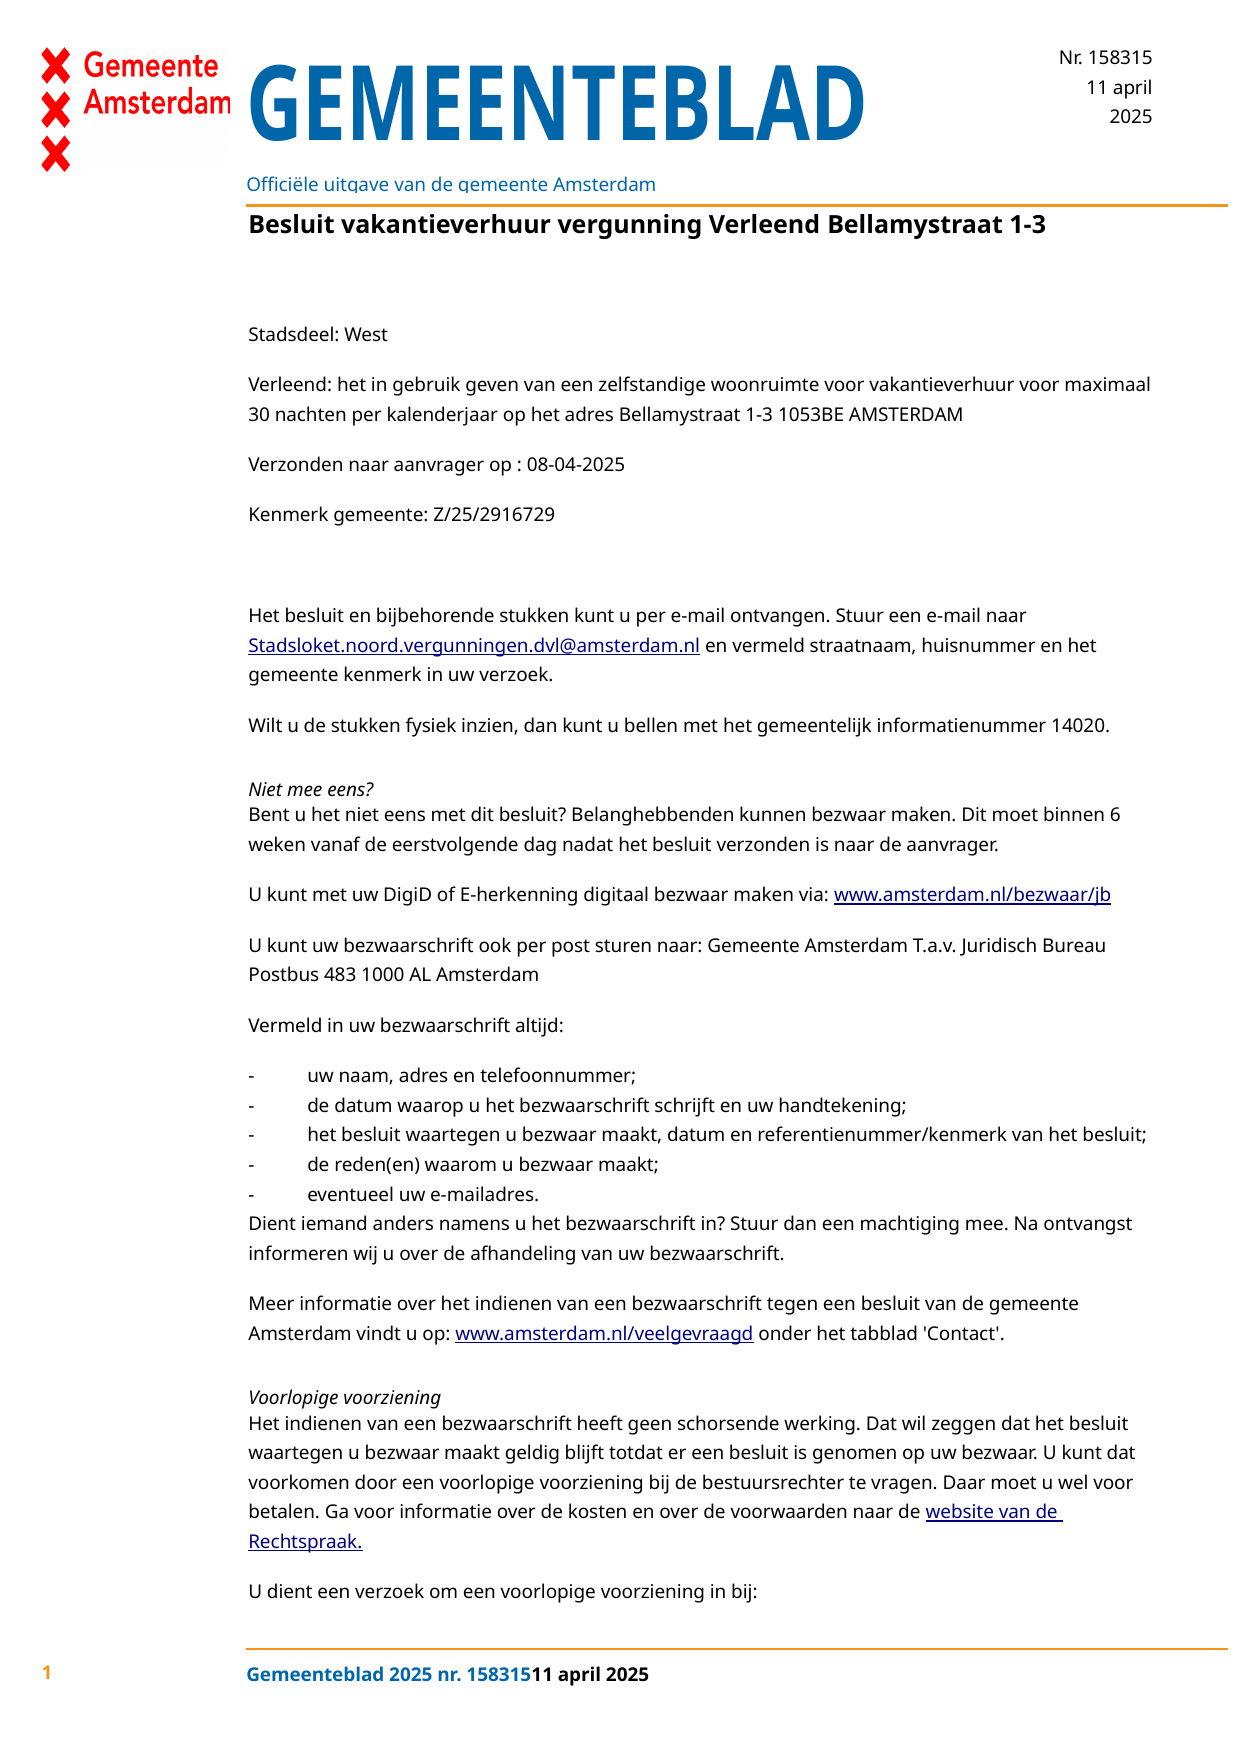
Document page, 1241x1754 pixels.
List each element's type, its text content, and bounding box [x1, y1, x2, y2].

text Vermeld in uw bezwaarschrift altijd: [248, 1012, 1152, 1038]
text Bent u het niet eens met dit besluit? Belanghebbenden kunnen bezwaar maken. Dit moet binnen 6 weken vanaf de eerstvolgende dag nadat het besluit verzonden is naar de aanvrager. [248, 802, 1152, 857]
text U kunt uw bezwaarschrift ook per post sturen naar: Gemeente Amsterdam T.a.v. Juridisch Bureau Postbus 483 1000 AL Amsterdam [248, 932, 1152, 987]
text Het indienen van een bezwaarschrift heeft geen schorsende werking. Dat wil zeggen dat het besluit waartegen u bezwaar maakt geldig blijft totdat er een besluit is genomen op uw bezwaar. U kunt dat voorkomen door een voorlopige voorziening bij de bestuursrechter te vragen. Daar moet u wel voor betalen. Ga voor informatie over de kosten en over de voorwaarden naar de website van de Rechtspraak. [248, 1410, 1152, 1554]
picture [41, 47, 231, 172]
text Niet mee eens? [248, 776, 1152, 802]
text Verleend: het in gebruik geven van een zelfstandige woonruimte voor vakantieverhuur voor maximaal 30 nachten per kalenderjaar op het adres Bellamystraat 1-3 1053BE AMSTERDAM [248, 371, 1152, 426]
text U kunt met uw DigiD of E-herkenning digitaal bezwaar maken via: www.amsterdam.nl/bezwaar/jb [248, 882, 1152, 907]
text Besluit vakantieverhuur vergunning Verleend Bellamystraat 1-3 [248, 207, 1152, 241]
list eventueel uw e-mailadres. [248, 1181, 1152, 1207]
text Dient iemand anders namens u het bezwaarschrift in? Stuur dan een machtiging mee. Na ontvangst informeren wij u over de afhandeling van uw bezwaarschrift. [248, 1210, 1152, 1266]
list uw naam, adres en telefoonnummer; [248, 1062, 1152, 1088]
text Verzonden naar aanvrager op : 08-04-2025 [248, 451, 1152, 477]
text Wilt u de stukken fysiek inzien, dan kunt u bellen met het gemeentelijk informatienummer 14020. [248, 712, 1152, 738]
text U dient een verzoek om een voorlopige voorziening in bij: [248, 1578, 1152, 1604]
text Het besluit en bijbehorende stukken kunt u per e-mail ontvangen. Stuur een e-mail naar Stadsloket.noord.vergunningen.dvl@amsterdam.nl en vermeld straatnaam, huisnummer en het gemeente kenmerk in uw verzoek. [248, 602, 1152, 687]
text Voorlopige voorziening [248, 1384, 1152, 1410]
text Meer informatie over het indienen van een bezwaarschrift tegen een besluit van de gemeente Amsterdam vindt u op: www.amsterdam.nl/veelgevraagd onder het tabblad 'Contact'. [248, 1290, 1152, 1346]
list de datum waarop u het bezwaarschrift schrijft en uw handtekening; [248, 1092, 1152, 1118]
text Stadsdeel: West [248, 321, 1152, 346]
list de reden(en) waarom u bezwaar maakt; [248, 1151, 1152, 1177]
list het besluit waartegen u bezwaar maakt, datum en referentienummer/kenmerk van het besluit; [248, 1122, 1152, 1147]
text Kenmerk gemeente: Z/25/2916729 [248, 502, 1152, 527]
